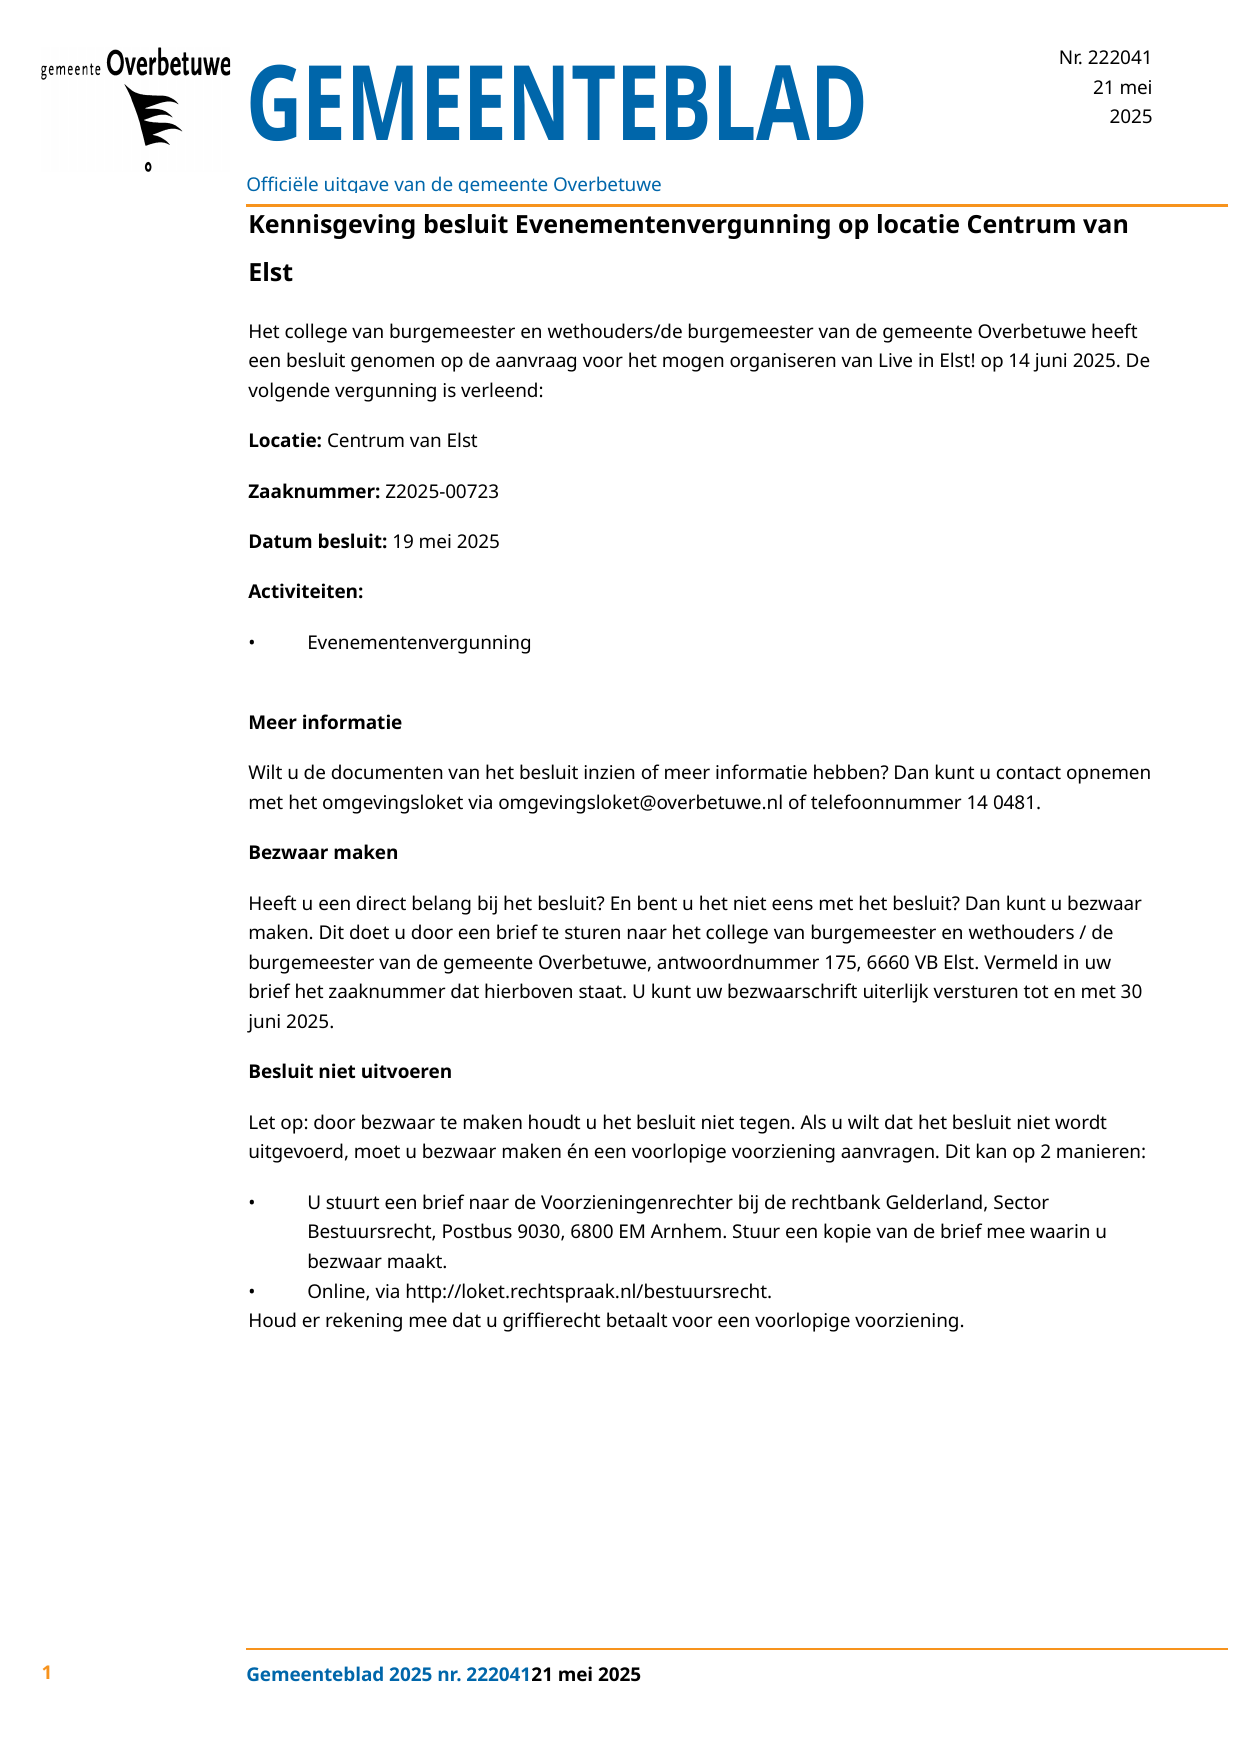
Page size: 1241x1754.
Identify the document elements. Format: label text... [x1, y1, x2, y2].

text Houd er rekening mee dat u griffierecht betaalt voor een voorlopige voorziening. [248, 1307, 1152, 1333]
text Activiteiten: [248, 579, 1152, 604]
picture [41, 47, 231, 172]
text Let op: door bezwaar te maken houdt u het besluit niet tegen. Als u wilt dat het besluit niet wordt uitgevoerd, moet u bezwaar maken én een voorlopige voorziening aanvragen. Dit kan op 2 manieren: [248, 1109, 1152, 1164]
text Meer informatie [248, 709, 1152, 735]
list U stuurt een brief naar de Voorzieningenrechter bij de rechtbank Gelderland, Sector Bestuursrecht, Postbus 9030, 6800 EM Arnhem. Stuur een kopie van de brief mee waarin u bezwaar maakt. [248, 1189, 1152, 1274]
list Online, via http://loket.rechtspraak.nl/bestuursrecht. [248, 1278, 1152, 1304]
text Kennisgeving besluit Evenementenvergunning op locatie Centrum van Elst [248, 207, 1152, 288]
text Bezwaar maken [248, 839, 1152, 865]
list Evenementenvergunning [248, 629, 1152, 655]
text Wilt u de documenten van het besluit inzien of meer informatie hebben? Dan kunt u contact opnemen met het omgevingsloket via omgevingsloket@overbetuwe.nl of telefoonnummer 14 0481. [248, 759, 1152, 815]
text Heeft u een direct belang bij het besluit? En bent u het niet eens met het besluit? Dan kunt u bezwaar maken. Dit doet u door een brief te sturen naar het college van burgemeester en wethouders / de burgemeester van de gemeente Overbetuwe, antwoordnummer 175, 6660 VB Elst. Vermeld in uw brief het zaaknummer dat hierboven staat. U kunt uw bezwaarschrift uiterlijk versturen tot en met 30 juni 2025. [248, 890, 1152, 1034]
text Locatie: Centrum van Elst [248, 427, 1152, 453]
text Zaaknummer: Z2025-00723 [248, 478, 1152, 504]
text Datum besluit: 19 mei 2025 [248, 528, 1152, 554]
text Besluit niet uitvoeren [248, 1059, 1152, 1084]
text Het college van burgemeester en wethouders/de burgemeester van de gemeente Overbetuwe heeft een besluit genomen op de aanvraag voor het mogen organiseren van Live in Elst! op 14 juni 2025. De volgende vergunning is verleend: [248, 318, 1152, 403]
